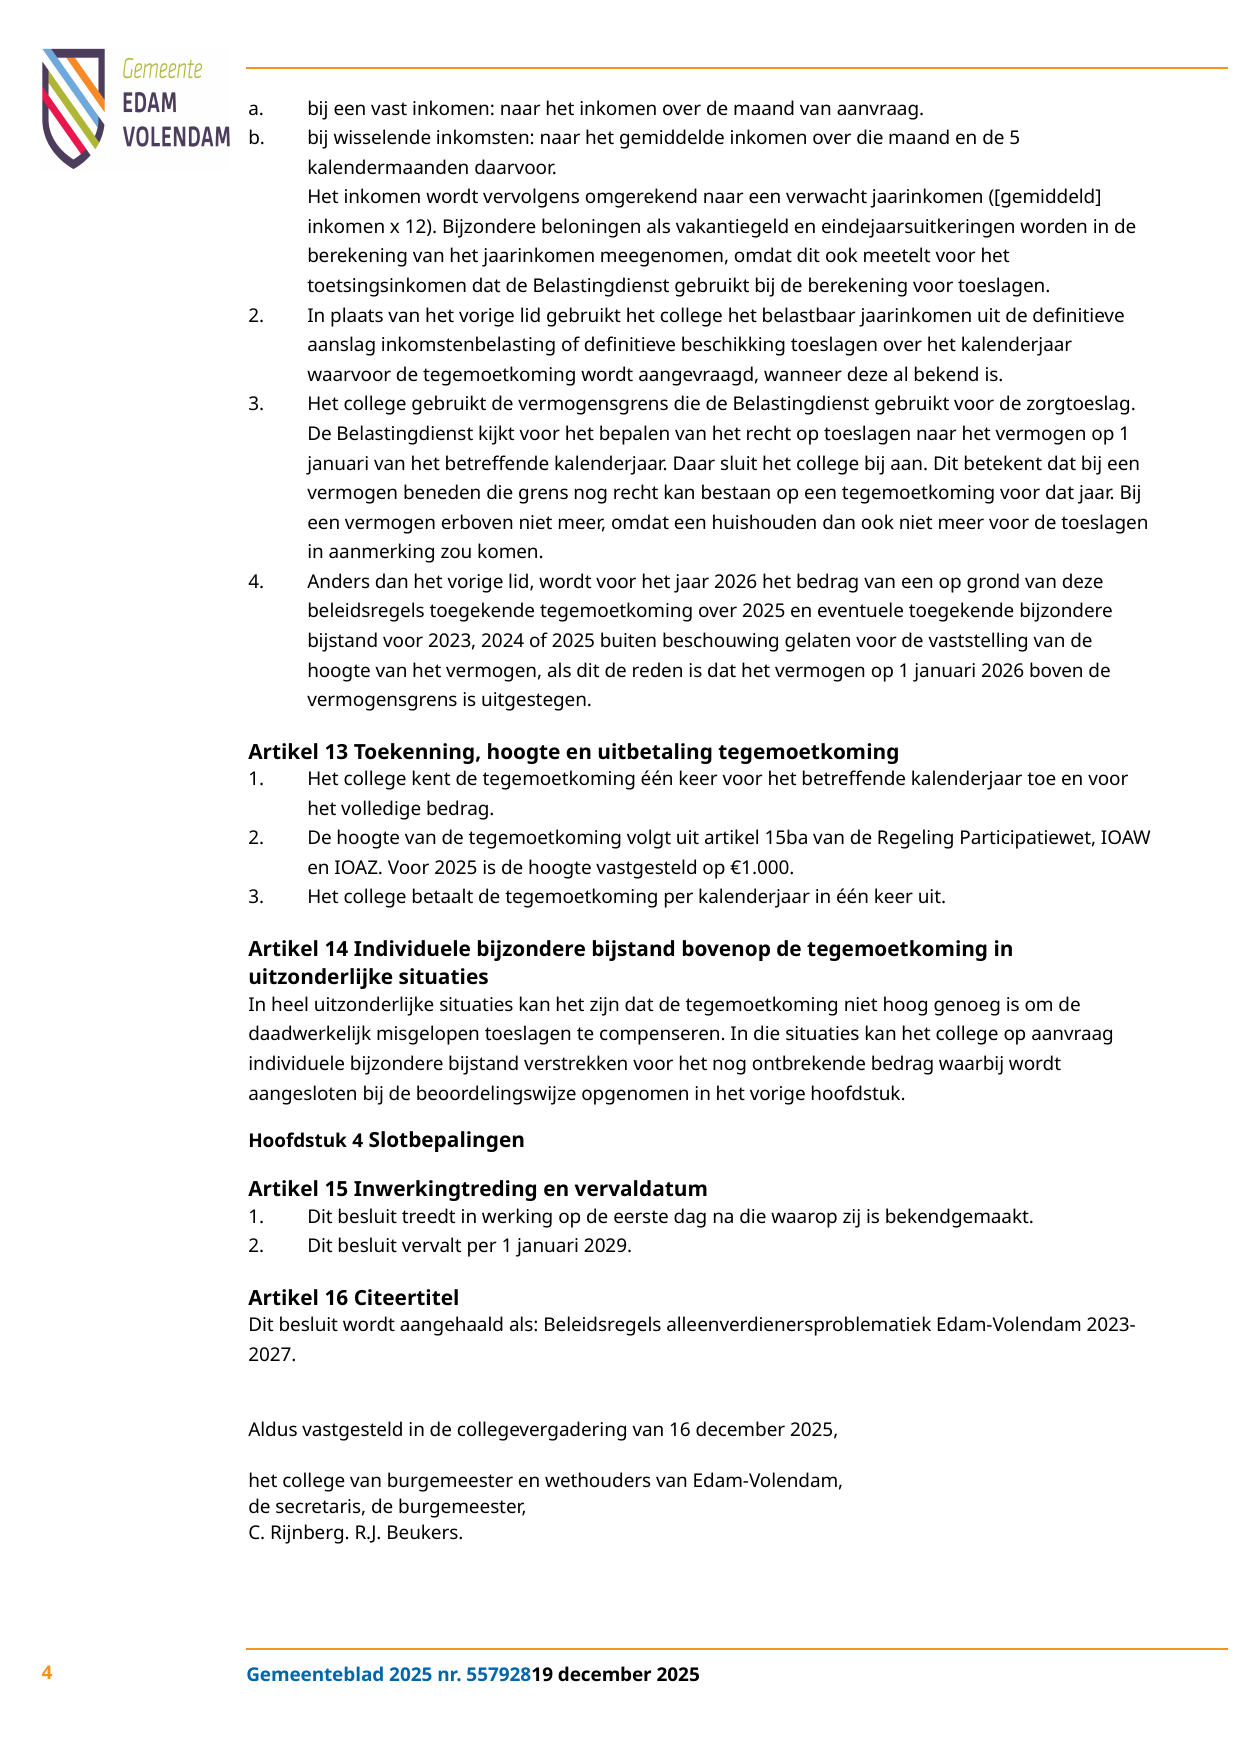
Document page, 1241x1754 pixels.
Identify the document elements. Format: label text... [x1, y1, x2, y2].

list bij wisselende inkomsten: naar het gemiddelde inkomen over die maand en de 5 kalendermaanden daarvoor. [248, 124, 1152, 180]
text Dit besluit wordt aangehaald als: Beleidsregels alleenverdienersproblematiek Edam-Volendam 2023-2027. [248, 1311, 1152, 1367]
text Hoofdstuk 4 Slotbepalingen [248, 1125, 1152, 1154]
text Artikel 14 Individuele bijzondere bijstand bovenop de tegemoetkoming in uitzonderlijke situaties [248, 934, 1152, 991]
picture [41, 47, 231, 172]
list Het college gebruikt de vermogensgrens die de Belastingdienst gebruikt voor de zorgtoeslag. De Belastingdienst kijkt voor het bepalen van het recht op toeslagen naar het vermogen op 1 januari van het betreffende kalenderjaar. Daar sluit het college bij aan. Dit betekent dat bij een vermogen beneden die grens nog recht kan bestaan op een tegemoetkoming voor dat jaar. Bij een vermogen erboven niet meer, omdat een huishouden dan ook niet meer voor de toeslagen in aanmerking zou komen. [248, 391, 1152, 564]
list Het inkomen wordt vervolgens omgerekend naar een verwacht jaarinkomen ([gemiddeld] inkomen x 12). Bijzondere beloningen als vakantiegeld en eindejaarsuitkeringen worden in de berekening van het jaarinkomen meegenomen, omdat dit ook meetelt voor het toetsingsinkomen dat de Belastingdienst gebruikt bij de berekening voor toeslagen. [248, 183, 1152, 298]
text de secretaris, de burgemeester, [248, 1493, 1152, 1519]
list De hoogte van de tegemoetkoming volgt uit artikel 15ba van de Regeling Participatiewet, IOAW en IOAZ. Voor 2025 is de hoogte vastgesteld op €1.000. [248, 824, 1152, 880]
list Het college betaalt de tegemoetkoming per kalenderjaar in één keer uit. [248, 884, 1152, 909]
text In heel uitzonderlijke situaties kan het zijn dat de tegemoetkoming niet hoog genoeg is om de daadwerkelijk misgelopen toeslagen te compenseren. In die situaties kan het college op aanvraag individuele bijzondere bijstand verstrekken voor het nog ontbrekende bedrag waarbij wordt aangesloten bij de beoordelingswijze opgenomen in het vorige hoofdstuk. [248, 991, 1152, 1105]
list In plaats van het vorige lid gebruikt het college het belastbaar jaarinkomen uit de definitieve aanslag inkomstenbelasting of definitieve beschikking toeslagen over het kalenderjaar waarvoor de tegemoetkoming wordt aangevraagd, wanneer deze al bekend is. [248, 302, 1152, 387]
list Dit besluit treedt in werking op de eerste dag na die waarop zij is bekendgemaakt. [248, 1203, 1152, 1229]
list Dit besluit vervalt per 1 januari 2029. [248, 1233, 1152, 1258]
text het college van burgemeester en wethouders van Edam-Volendam, [248, 1468, 1152, 1493]
text C. Rijnberg. R.J. Beukers. [248, 1519, 1152, 1545]
list bij een vast inkomen: naar het inkomen over de maand van aanvraag. [248, 95, 1152, 121]
text Artikel 13 Toekenning, hoogte en uitbetaling tegemoetkoming [248, 737, 1152, 765]
text Artikel 16 Citeertitel [248, 1283, 1152, 1311]
text Aldus vastgesteld in de collegevergadering van 16 december 2025, [248, 1416, 1152, 1442]
text Artikel 15 Inwerkingtreding en vervaldatum [248, 1174, 1152, 1203]
list Het college kent de tegemoetkoming één keer voor het betreffende kalenderjaar toe en voor het volledige bedrag. [248, 765, 1152, 821]
list Anders dan het vorige lid, wordt voor het jaar 2026 het bedrag van een op grond van deze beleidsregels toegekende tegemoetkoming over 2025 en eventuele toegekende bijzondere bijstand voor 2023, 2024 of 2025 buiten beschouwing gelaten voor de vaststelling van de hoogte van het vermogen, als dit de reden is dat het vermogen op 1 januari 2026 boven de vermogensgrens is uitgestegen. [248, 568, 1152, 712]
